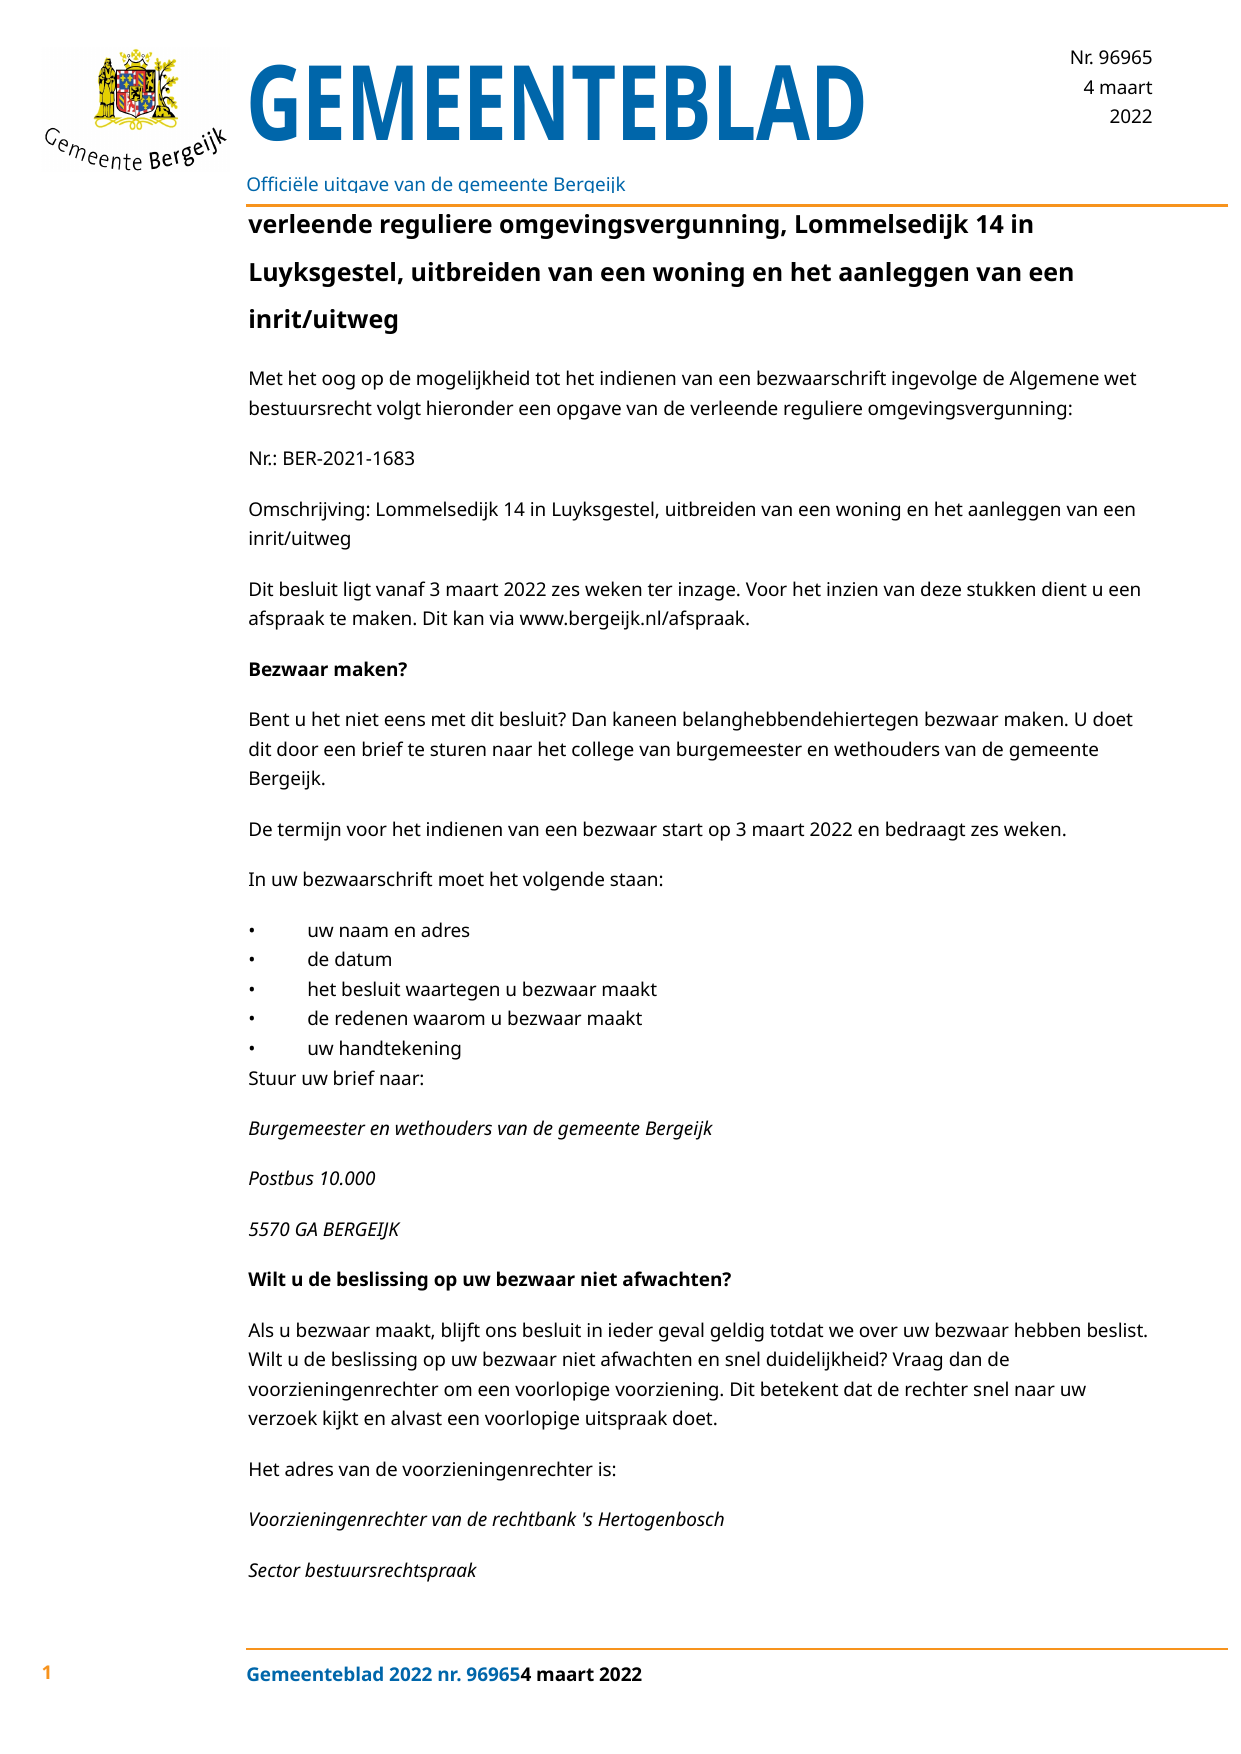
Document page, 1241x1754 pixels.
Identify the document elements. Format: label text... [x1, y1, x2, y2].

text Voorzieningenrechter van de rechtbank 's Hertogenbosch [248, 1506, 1152, 1532]
text In uw bezwaarschrift moet het volgende staan: [248, 866, 1152, 892]
text Als u bezwaar maakt, blijft ons besluit in ieder geval geldig totdat we over uw bezwaar hebben beslist. Wilt u de beslissing op uw bezwaar niet afwachten en snel duidelijkheid? Vraag dan de voorzieningenrechter om een voorlopige voorziening. Dit betekent dat de rechter snel naar uw verzoek kijkt en alvast een voorlopige uitspraak doet. [248, 1317, 1152, 1431]
text Stuur uw brief naar: [248, 1065, 1152, 1090]
text Het adres van de voorzieningenrechter is: [248, 1456, 1152, 1482]
text verleende reguliere omgevingsvergunning, Lommelsedijk 14 in Luyksgestel, uitbreiden van een woning en het aanleggen van een inrit/uitweg [248, 207, 1152, 336]
list de redenen waarom u bezwaar maakt [248, 1006, 1152, 1031]
text Wilt u de beslissing op uw bezwaar niet afwachten? [248, 1266, 1152, 1292]
text 5570 GA BERGEIJK [248, 1216, 1152, 1242]
list uw handtekening [248, 1035, 1152, 1061]
text Bezwaar maken? [248, 656, 1152, 682]
text Dit besluit ligt vanaf 3 maart 2022 zes weken ter inzage. Voor het inzien van deze stukken dient u een afspraak te maken. Dit kan via www.bergeijk.nl/afspraak. [248, 576, 1152, 631]
list het besluit waartegen u bezwaar maakt [248, 976, 1152, 1002]
text Met het oog op de mogelijkheid tot het indienen van een bezwaarschrift ingevolge de Algemene wet bestuursrecht volgt hieronder een opgave van de verleende reguliere omgevingsvergunning: [248, 366, 1152, 421]
text De termijn voor het indienen van een bezwaar start op 3 maart 2022 en bedraagt zes weken. [248, 816, 1152, 842]
picture [41, 47, 231, 172]
text Bent u het niet eens met dit besluit? Dan kaneen belanghebbendehiertegen bezwaar maken. U doet dit door een brief te sturen naar het college van burgemeester en wethouders van de gemeente Bergeijk. [248, 706, 1152, 791]
text Burgemeester en wethouders van de gemeente Bergeijk [248, 1115, 1152, 1141]
text Sector bestuursrechtspraak [248, 1557, 1152, 1582]
list de datum [248, 946, 1152, 972]
text Omschrijving: Lommelsedijk 14 in Luyksgestel, uitbreiden van een woning en het aanleggen van een inrit/uitweg [248, 496, 1152, 551]
list uw naam en adres [248, 917, 1152, 942]
text Nr.: BER-2021-1683 [248, 446, 1152, 471]
text Postbus 10.000 [248, 1166, 1152, 1191]
